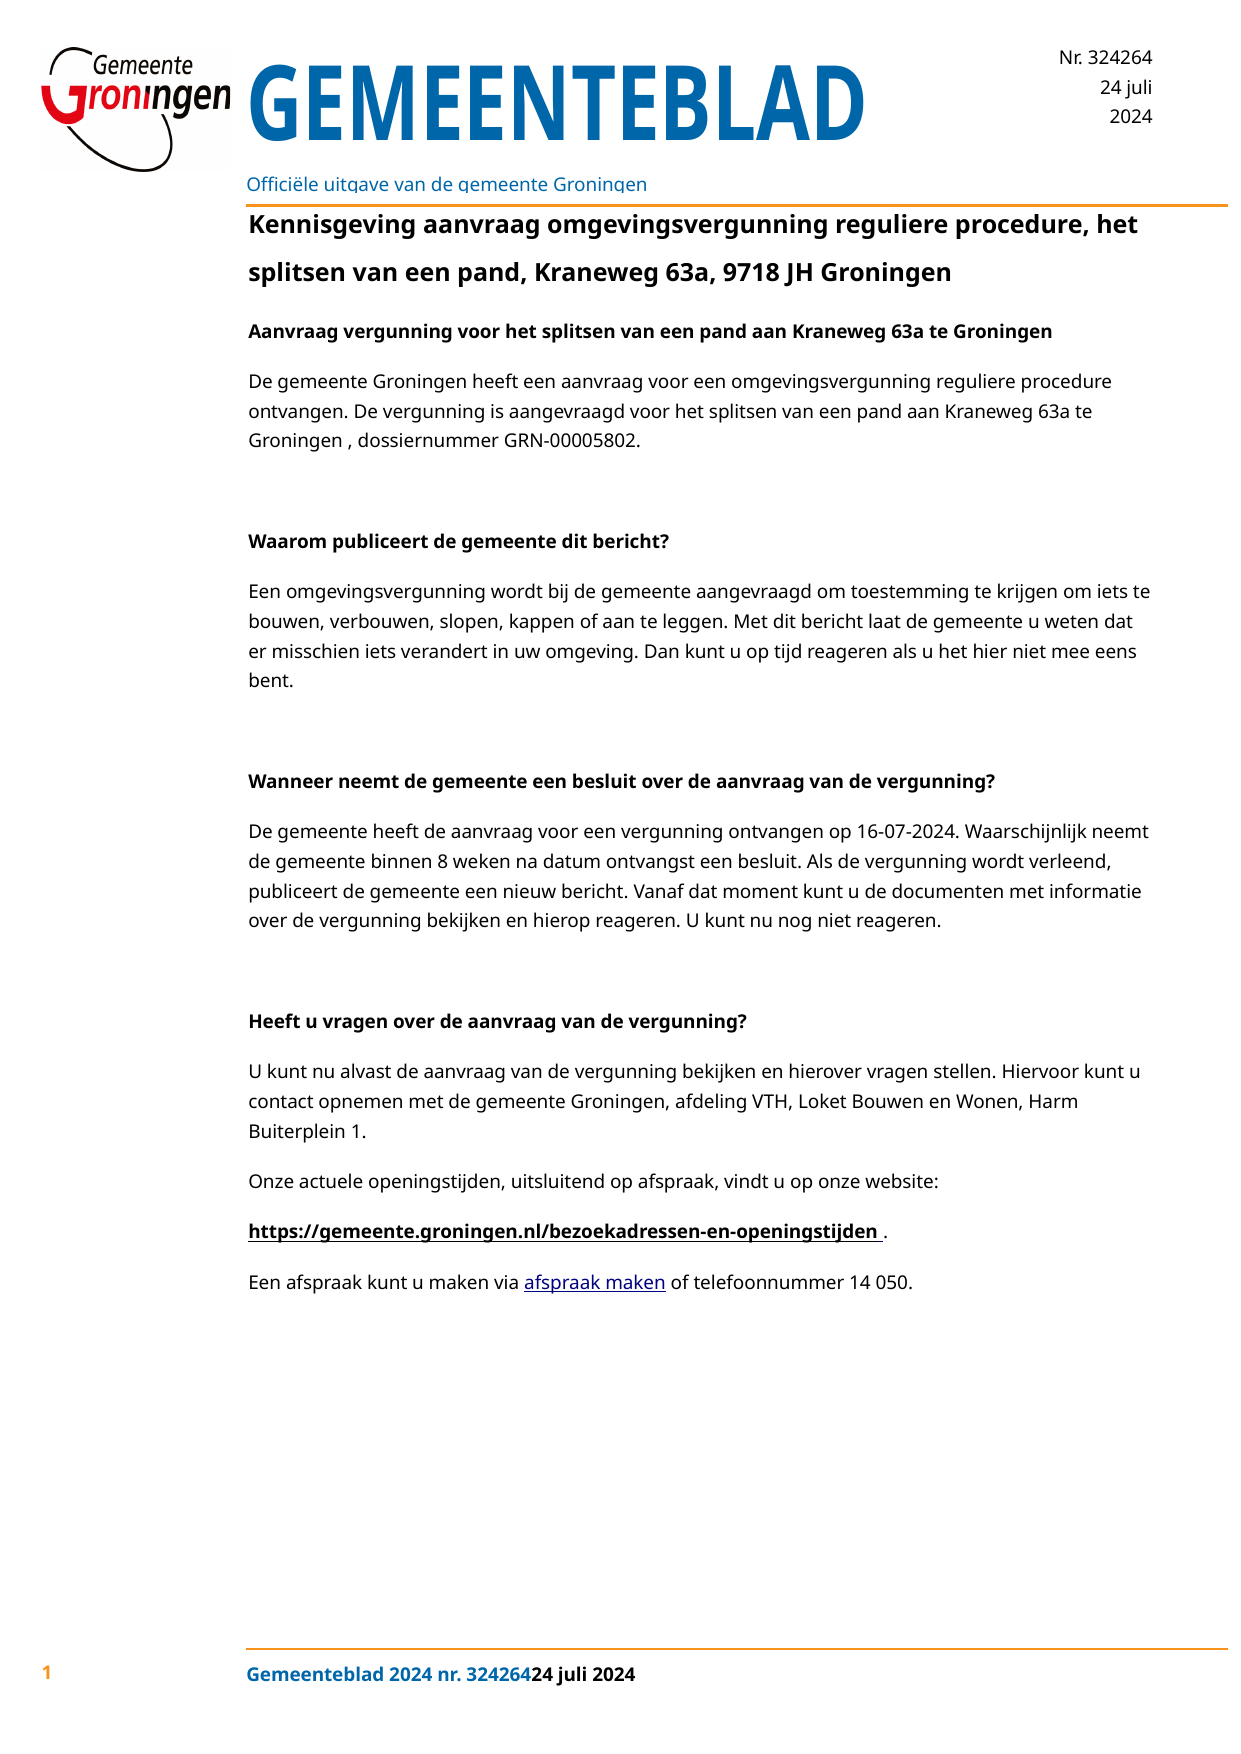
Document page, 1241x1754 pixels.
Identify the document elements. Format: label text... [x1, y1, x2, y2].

text Wanneer neemt de gemeente een besluit over de aanvraag van de vergunning? [248, 768, 1152, 794]
text U kunt nu alvast de aanvraag van de vergunning bekijken en hierover vragen stellen. Hiervoor kunt u contact opnemen met de gemeente Groningen, afdeling VTH, Loket Bouwen en Wonen, Harm Buiterplein 1. [248, 1059, 1152, 1144]
text De gemeente heeft de aanvraag voor een vergunning ontvangen op 16-07-2024. Waarschijnlijk neemt de gemeente binnen 8 weken na datum ontvangst een besluit. Als de vergunning wordt verleend, publiceert de gemeente een nieuw bericht. Vanaf dat moment kunt u de documenten met informatie over de vergunning bekijken en hierop reageren. U kunt nu nog niet reageren. [248, 819, 1152, 933]
text Een omgevingsvergunning wordt bij de gemeente aangevraagd om toestemming te krijgen om iets te bouwen, verbouwen, slopen, kappen of aan te leggen. Met dit bericht laat de gemeente u weten dat er misschien iets verandert in uw omgeving. Dan kunt u op tijd reageren als u het hier niet mee eens bent. [248, 579, 1152, 693]
picture [41, 47, 231, 172]
text Aanvraag vergunning voor het splitsen van een pand aan Kraneweg 63a te Groningen [248, 318, 1152, 344]
text Een afspraak kunt u maken via afspraak maken of telefoonnummer 14 050. [248, 1269, 1152, 1295]
text Kennisgeving aanvraag omgevingsvergunning reguliere procedure, het splitsen van een pand, Kraneweg 63a, 9718 JH Groningen [248, 207, 1152, 288]
text Onze actuele openingstijden, uitsluitend op afspraak, vindt u op onze website: [248, 1168, 1152, 1194]
text https://gemeente.groningen.nl/bezoekadressen-en-openingstijden . [248, 1219, 1152, 1244]
text De gemeente Groningen heeft een aanvraag voor een omgevingsvergunning reguliere procedure ontvangen. De vergunning is aangevraagd voor het splitsen van een pand aan Kraneweg 63a te Groningen , dossiernummer GRN-00005802. [248, 368, 1152, 453]
text Waarom publiceert de gemeente dit bericht? [248, 528, 1152, 554]
text Heeft u vragen over de aanvraag van de vergunning? [248, 1008, 1152, 1034]
